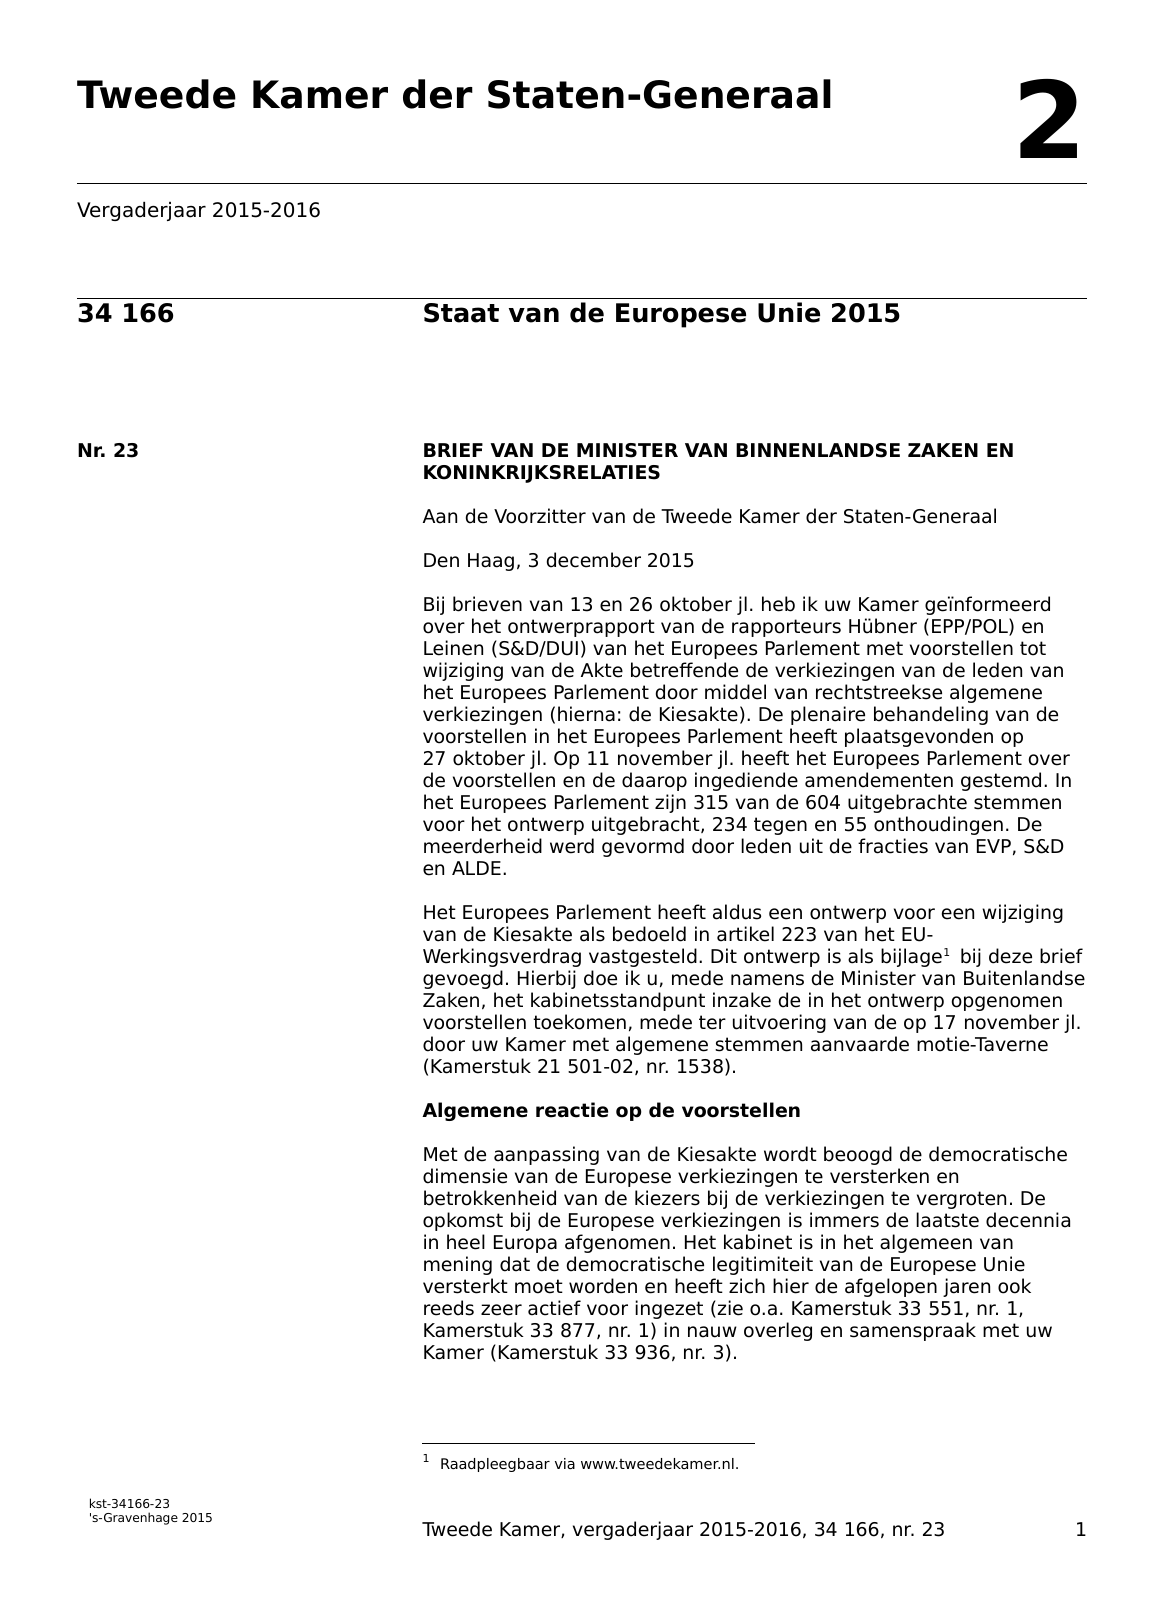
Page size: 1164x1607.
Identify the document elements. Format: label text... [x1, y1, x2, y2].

text Raadpleegbaar via www.tweedekamer.nl. [422, 1452, 1087, 1474]
text Met de aanpassing van de Kiesakte wordt beoogd de democratische dimensie van de Europese verkiezingen te versterken en betrokkenheid van de kiezers bij de verkiezingen te vergroten. De opkomst bij de Europese verkiezingen is immers de laatste decennia in heel Europa afgenomen. Het kabinet is in het algemeen van mening dat de democratische legitimiteit van de Europese Unie versterkt moet worden en heeft zich hier de afgelopen jaren ook reeds zeer actief voor ingezet (zie o.a. Kamerstuk 33 551, nr. 1, Kamerstuk 33 877, nr. 1) in nauw overleg en samenspraak met uw Kamer (Kamerstuk 33 936, nr. 3). [422, 1144, 1087, 1364]
subtitle 34 166 Staat van de Europese Unie 2015 [77, 299, 1087, 329]
table_header Tweede Kamer der Staten-Generaal [77, 59, 886, 183]
text Aan de Voorzitter van de Tweede Kamer der Staten-Generaal [422, 506, 1087, 528]
table_cell Vergaderjaar 2015-2016 [77, 184, 1087, 298]
text Den Haag, 3 december 2015 [422, 550, 1087, 572]
table_header 2 [886, 59, 1087, 183]
text kst-34166-23 [88, 1497, 323, 1511]
subtitle Nr. 23 BRIEF VAN DE MINISTER VAN BINNENLANDSE ZAKEN EN KONINKRIJKSRELATIES [77, 440, 1087, 484]
subtitle Algemene reactie op de voorstellen [422, 1100, 1087, 1122]
text Het Europees Parlement heeft aldus een ontwerp voor een wijziging van de Kiesakte als bedoeld in artikel 223 van het EU-Werkingsverdrag vastgesteld. Dit ontwerp is als bijlage bij deze brief gevoegd. Hierbij doe ik u, mede namens de Minister van Buitenlandse Zaken, het kabinetsstandpunt inzake de in het ontwerp opgenomen voorstellen toekomen, mede ter uitvoering van de op 17 november jl. door uw Kamer met algemene stemmen aanvaarde motie-Taverne (Kamerstuk 21 501-02, nr. 1538). [422, 902, 1087, 1078]
text 's-Gravenhage 2015 [88, 1511, 323, 1525]
text Bij brieven van 13 en 26 oktober jl. heb ik uw Kamer geïnformeerd over het ontwerprapport van de rapporteurs Hübner (EPP/POL) en Leinen (S&D/DUI) van het Europees Parlement met voorstellen tot wijziging van de Akte betreffende de verkiezingen van de leden van het Europees Parlement door middel van rechtstreekse algemene verkiezingen (hierna: de Kiesakte). De plenaire behandeling van de voorstellen in het Europees Parlement heeft plaatsgevonden op 27 oktober jl. Op 11 november jl. heeft het Europees Parlement over de voorstellen en de daarop ingediende amendementen gestemd. In het Europees Parlement zijn 315 van de 604 uitgebrachte stemmen voor het ontwerp uitgebracht, 234 tegen en 55 onthoudingen. De meerderheid werd gevormd door leden uit de fracties van EVP, S&D en ALDE. [422, 594, 1087, 880]
